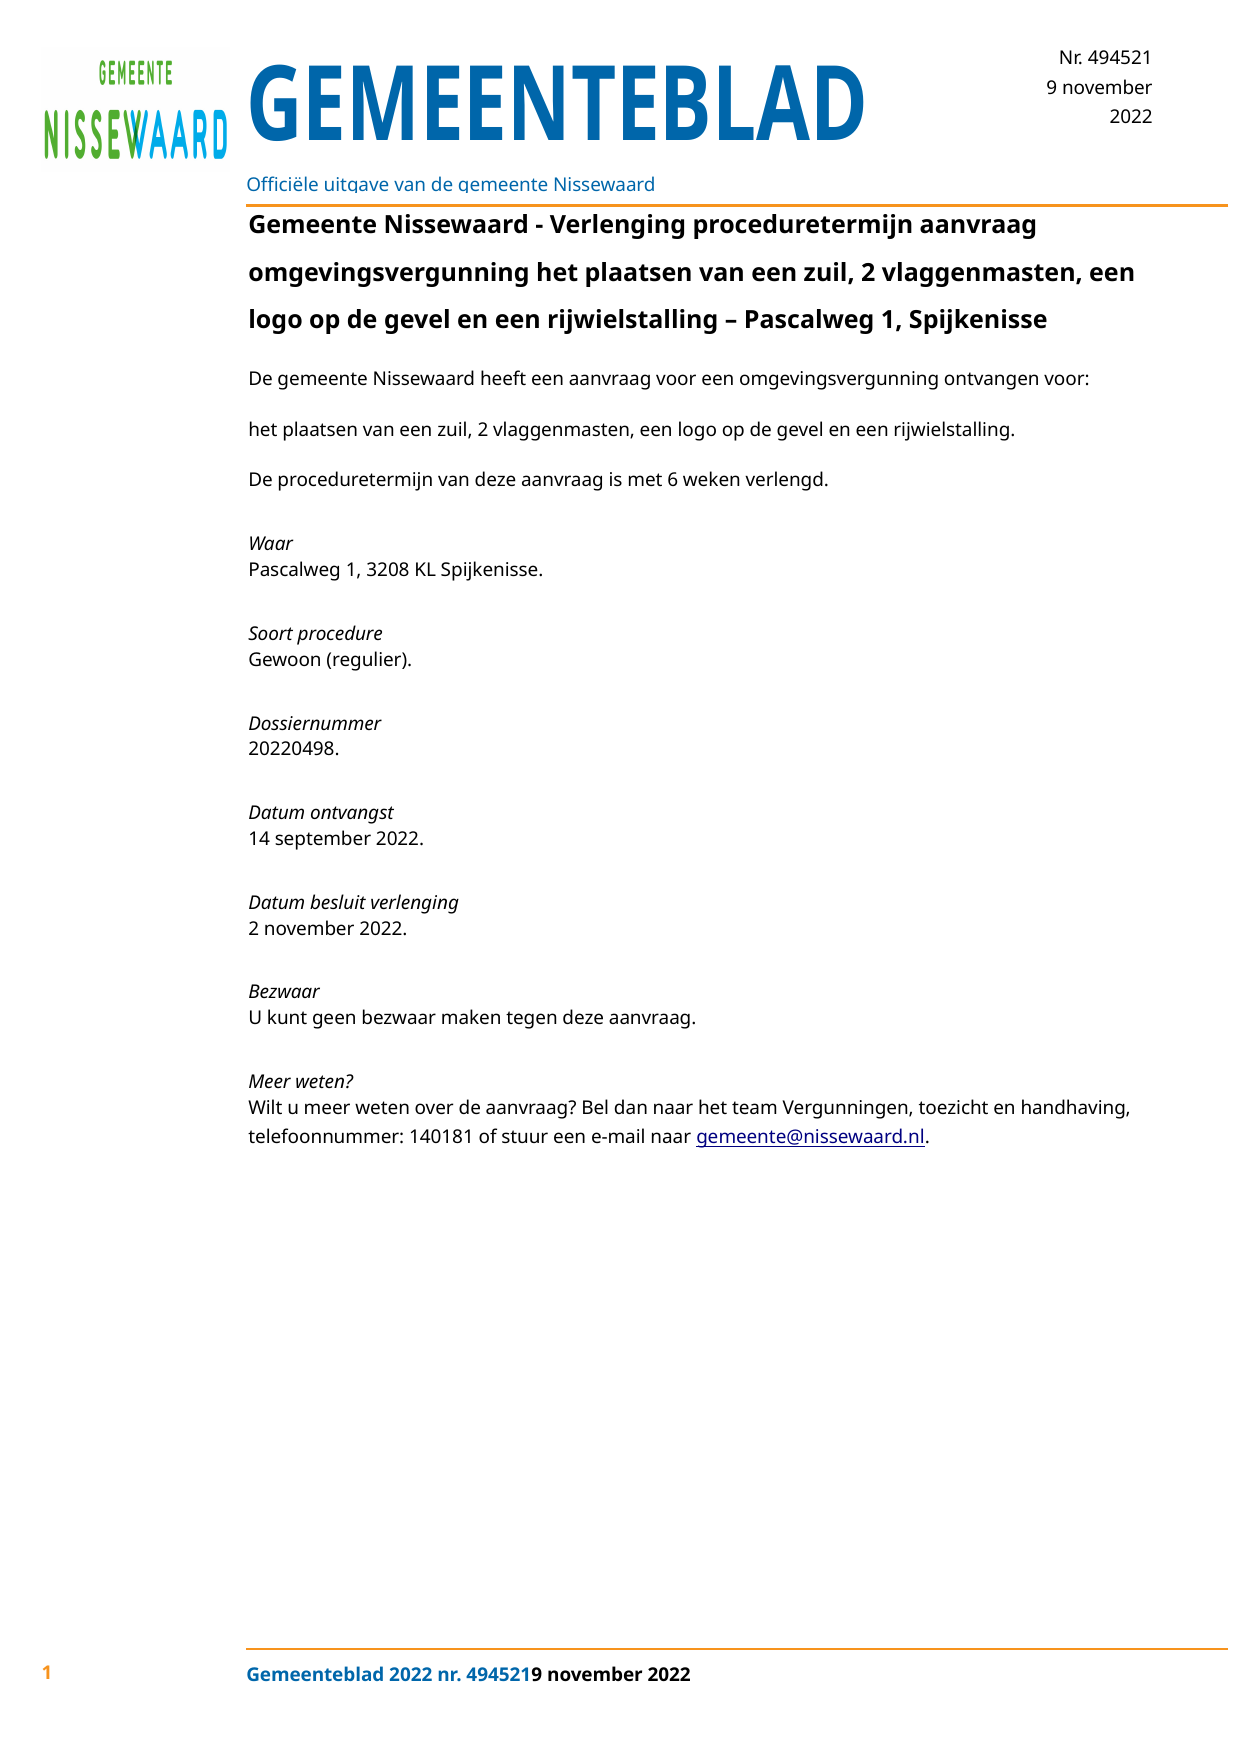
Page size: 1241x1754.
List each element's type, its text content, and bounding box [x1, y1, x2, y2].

text 20220498. [248, 735, 1152, 761]
text U kunt geen bezwaar maken tegen deze aanvraag. [248, 1004, 1152, 1030]
picture [41, 47, 231, 172]
text De gemeente Nissewaard heeft een aanvraag voor een omgevingsvergunning ontvangen voor: [248, 366, 1152, 391]
text Gemeente Nissewaard - Verlenging proceduretermijn aanvraag omgevingsvergunning het plaatsen van een zuil, 2 vlaggenmasten, een logo op de gevel en een rijwielstalling – Pascalweg 1, Spijkenisse [248, 207, 1152, 336]
text Datum ontvangst [248, 799, 1152, 825]
text Wilt u meer weten over de aanvraag? Bel dan naar het team Vergunningen, toezicht en handhaving, telefoonnummer: 140181 of stuur een e-mail naar gemeente@nissewaard.nl. [248, 1094, 1152, 1149]
text 14 september 2022. [248, 825, 1152, 851]
text Bezwaar [248, 979, 1152, 1004]
text Meer weten? [248, 1068, 1152, 1094]
text Soort procedure [248, 620, 1152, 646]
text Dossiernummer [248, 710, 1152, 735]
text 2 november 2022. [248, 915, 1152, 941]
text Gewoon (regulier). [248, 646, 1152, 671]
text Waar [248, 530, 1152, 556]
text De proceduretermijn van deze aanvraag is met 6 weken verlengd. [248, 466, 1152, 492]
text Datum besluit verlenging [248, 889, 1152, 915]
text het plaatsen van een zuil, 2 vlaggenmasten, een logo op de gevel en een rijwielstalling. [248, 416, 1152, 442]
text Pascalweg 1, 3208 KL Spijkenisse. [248, 556, 1152, 582]
